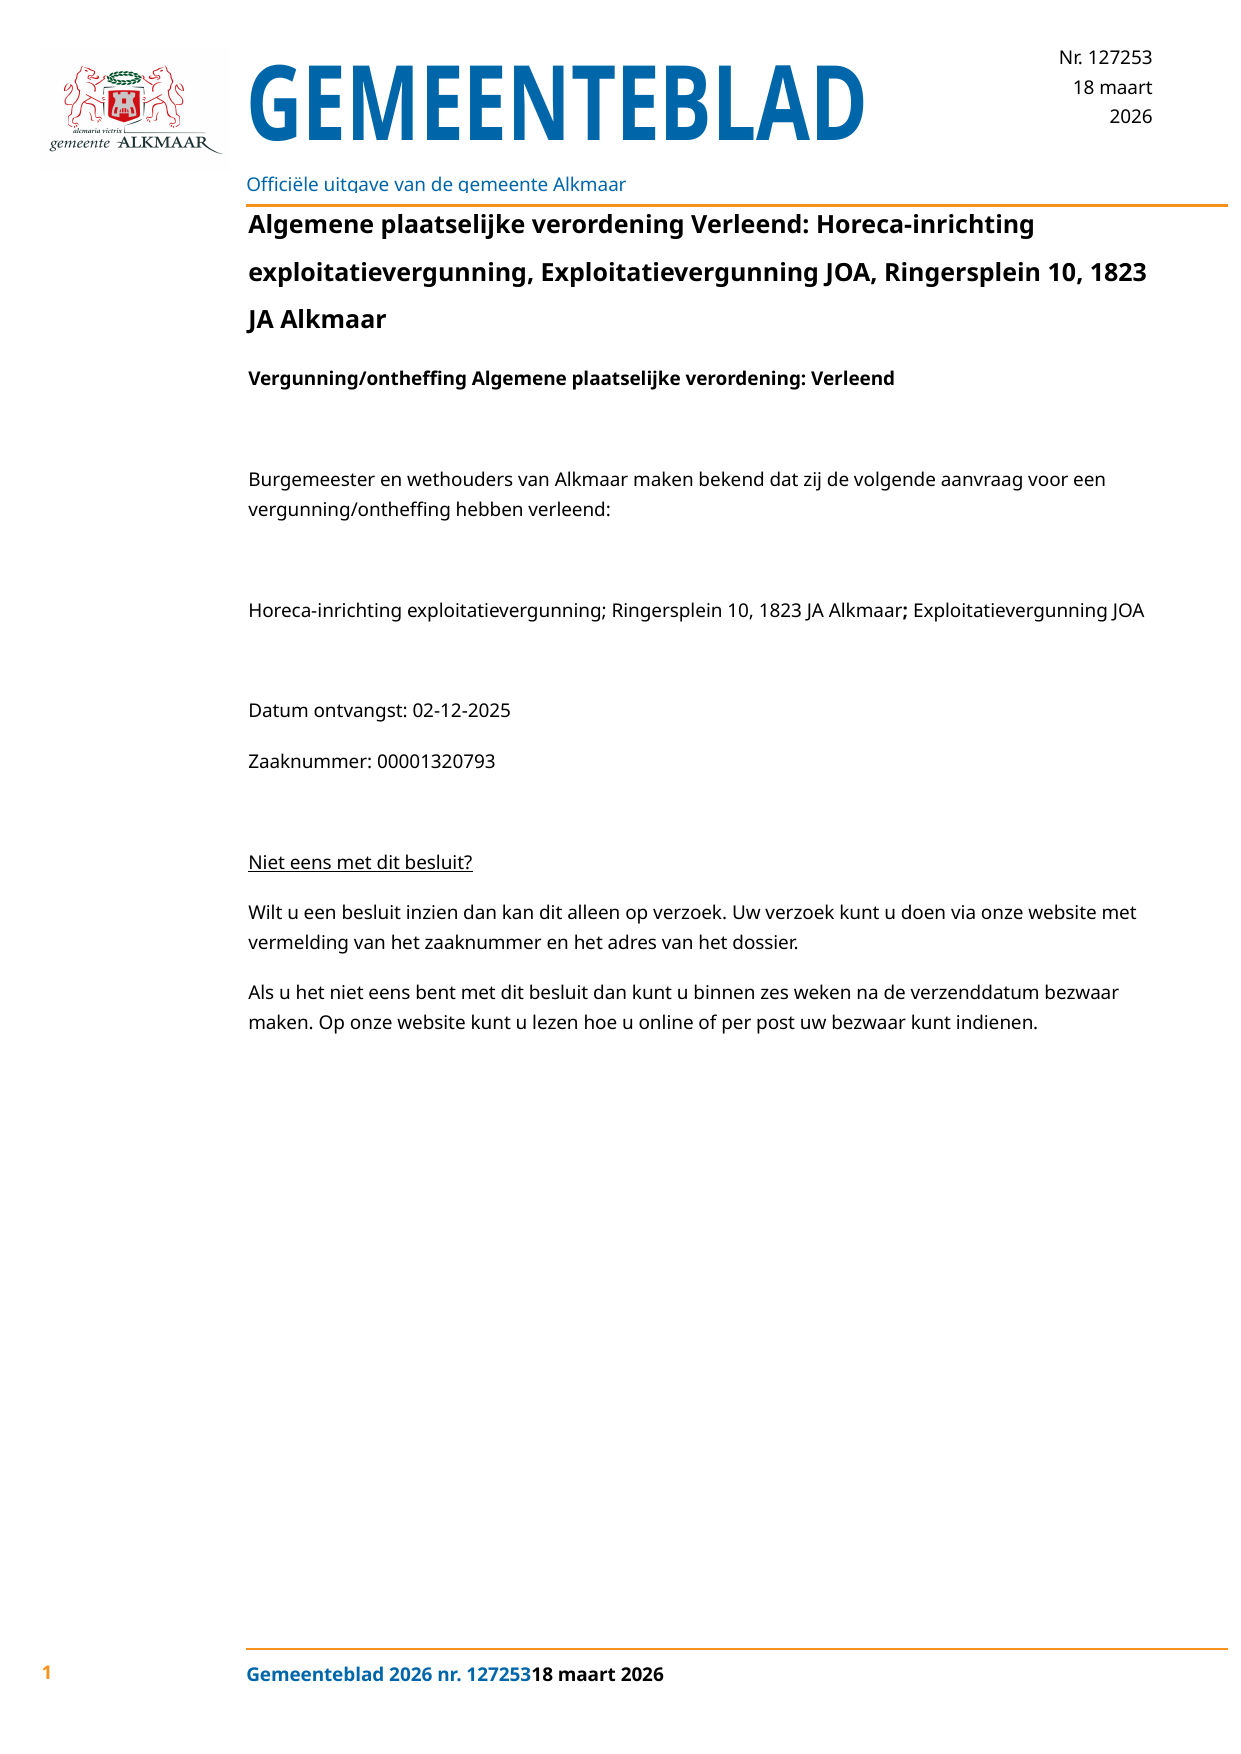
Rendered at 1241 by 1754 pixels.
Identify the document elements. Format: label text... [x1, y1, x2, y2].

text Algemene plaatselijke verordening Verleend: Horeca-inrichting exploitatievergunning, Exploitatievergunning JOA, Ringersplein 10, 1823 JA Alkmaar [248, 207, 1152, 336]
text Burgemeester en wethouders van Alkmaar maken bekend dat zij de volgende aanvraag voor een vergunning/ontheffing hebben verleend: [248, 466, 1152, 522]
text Zaaknummer: 00001320793 [248, 748, 1152, 774]
text Wilt u een besluit inzien dan kan dit alleen op verzoek. Uw verzoek kunt u doen via onze website met vermelding van het zaaknummer en het adres van het dossier. [248, 899, 1152, 954]
text Horeca-inrichting exploitatievergunning; Ringersplein 10, 1823 JA Alkmaar; Exploitatievergunning JOA [248, 597, 1152, 622]
text Vergunning/ontheffing Algemene plaatselijke verordening: Verleend [248, 366, 1152, 391]
text Datum ontvangst: 02-12-2025 [248, 698, 1152, 723]
picture [41, 47, 231, 172]
text Als u het niet eens bent met dit besluit dan kunt u binnen zes weken na de verzenddatum bezwaar maken. Op onze website kunt u lezen hoe u online of per post uw bezwaar kunt indienen. [248, 979, 1152, 1034]
text Niet eens met dit besluit? [248, 849, 1152, 874]
